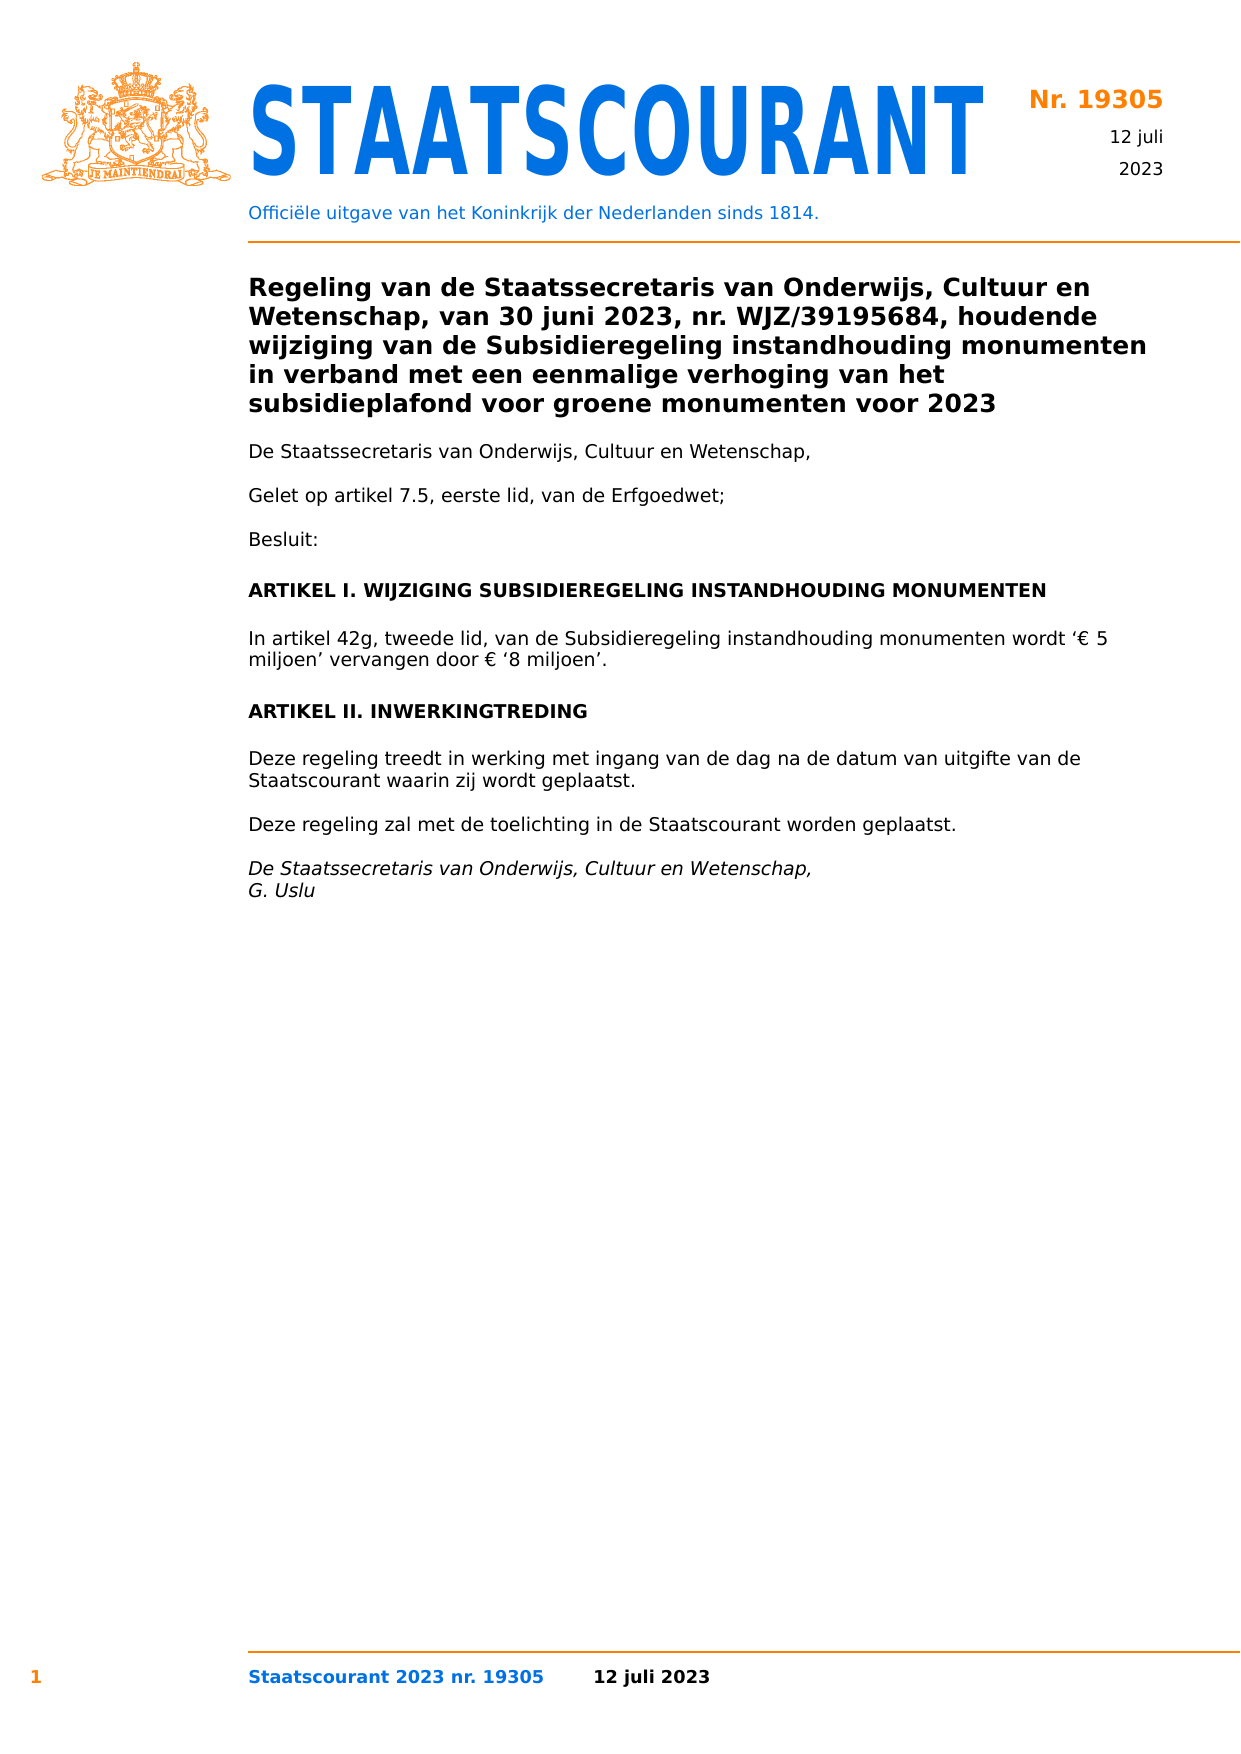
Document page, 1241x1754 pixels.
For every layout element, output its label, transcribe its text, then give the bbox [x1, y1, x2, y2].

table_header Nr. 19305 [998, 62, 1240, 121]
text Deze regeling zal met de toelichting in de Staatscourant worden geplaatst. [248, 814, 1163, 836]
text De Staatssecretaris van Onderwijs, Cultuur en Wetenschap, [248, 441, 1163, 463]
subtitle ARTIKEL I. WIJZIGING SUBSIDIEREGELING INSTANDHOUDING MONUMENTEN [248, 580, 1163, 602]
table_cell 2023 [998, 153, 1240, 203]
table_cell 12 juli [998, 121, 1240, 153]
subtitle Regeling van de Staatssecretaris van Onderwijs, Cultuur en Wetenschap, van 30 juni 2023, nr. WJZ/39195684, houdende wijziging van de Subsidieregeling instandhouding monumenten in verband met een eenmalige verhoging van het subsidieplafond voor groene monumenten voor 2023 [248, 273, 1163, 419]
text De Staatssecretaris van Onderwijs, Cultuur en Wetenschap, G. Uslu [248, 858, 1163, 902]
text Deze regeling treedt in werking met ingang van de dag na de datum van uitgifte van de Staatscourant waarin zij wordt geplaatst. [248, 748, 1163, 792]
table_header [25, 62, 248, 241]
subtitle ARTIKEL II. INWERKINGTREDING [248, 701, 1163, 723]
text In artikel 42g, tweede lid, van de Subsidieregeling instandhouding monumenten wordt ‘€ 5 miljoen’ vervangen door € ‘8 miljoen’. [248, 627, 1163, 671]
picture [41, 62, 231, 186]
table_cell Officiële uitgave van het Koninkrijk der Nederlanden sinds 1814. [248, 203, 1240, 241]
table_header STAATSCOURANT [248, 62, 998, 203]
text Gelet op artikel 7.5, eerste lid, van de Erfgoedwet; [248, 484, 1163, 507]
text Besluit: [248, 528, 1163, 550]
